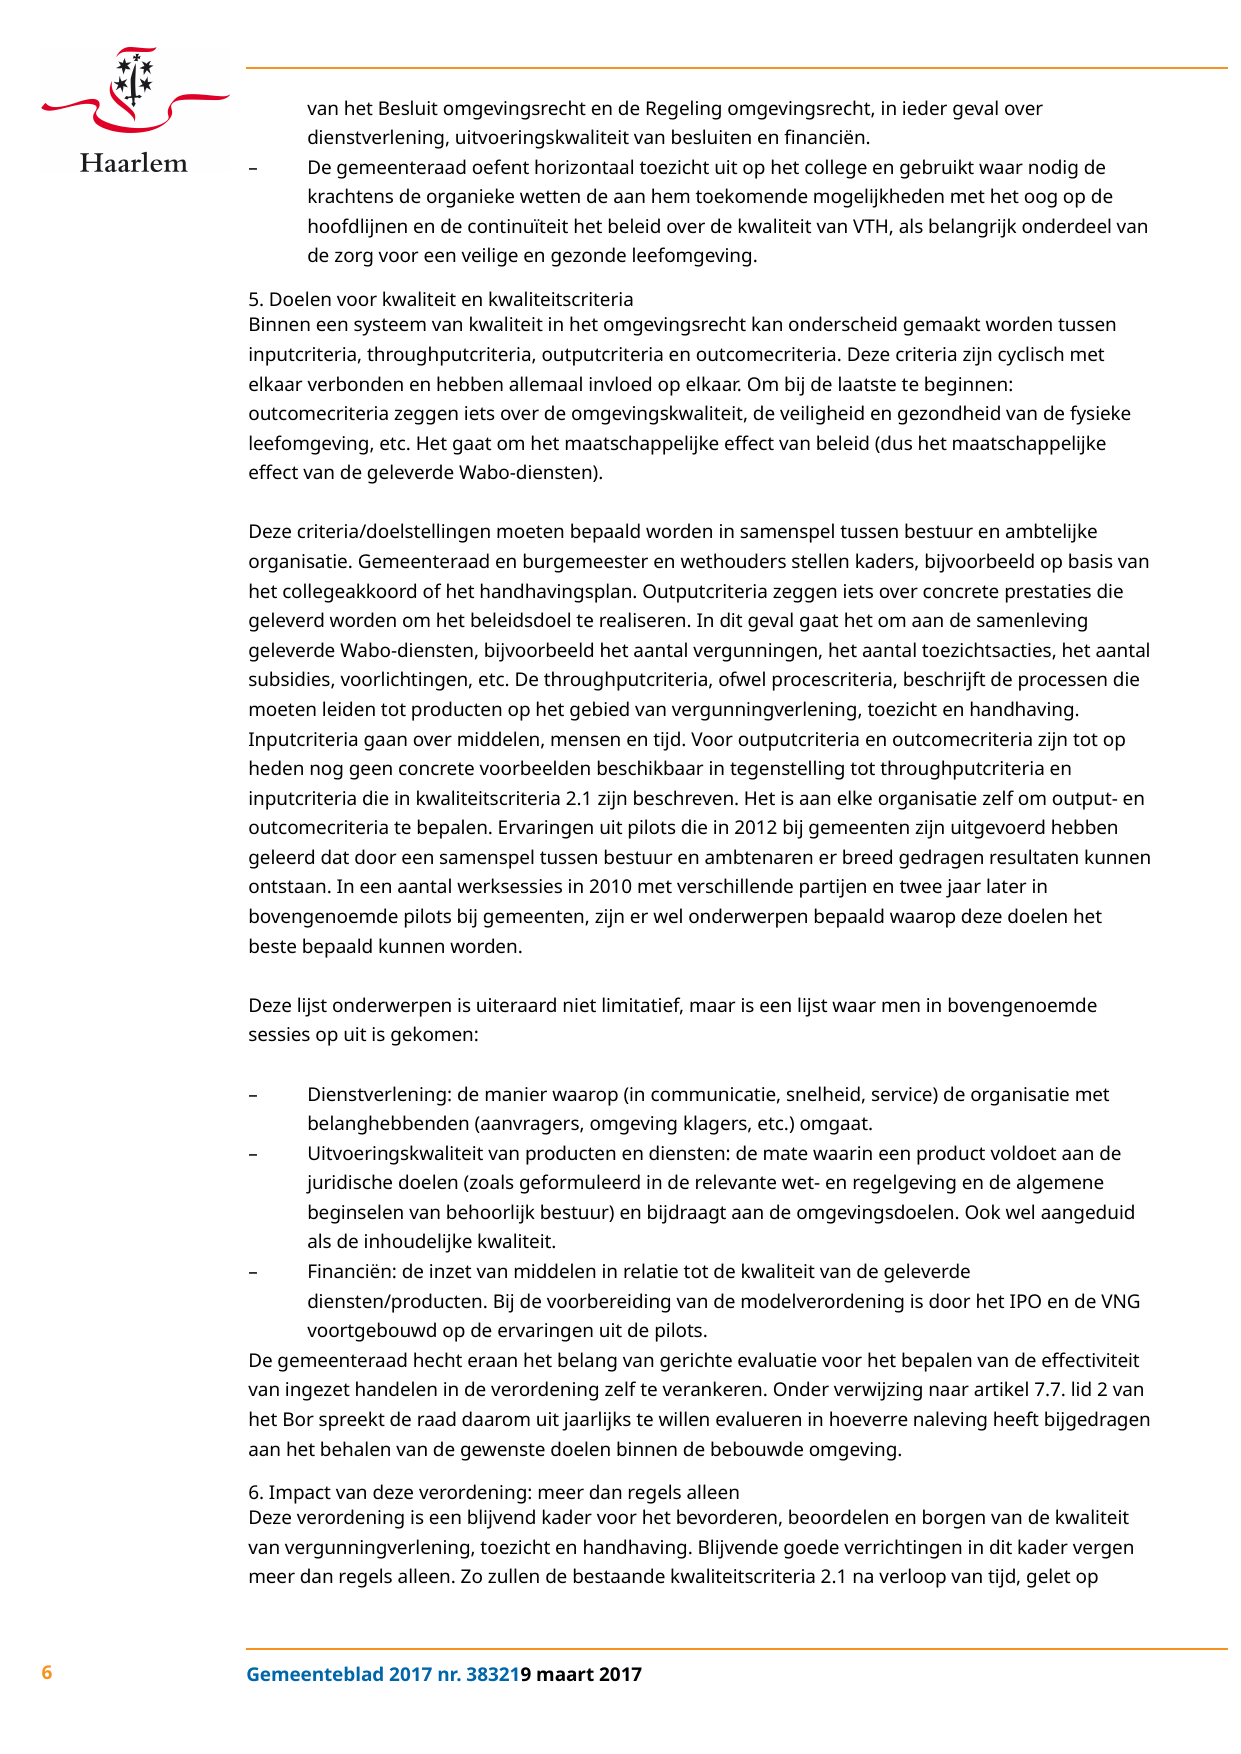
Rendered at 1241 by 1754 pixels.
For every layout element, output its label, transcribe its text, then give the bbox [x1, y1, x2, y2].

list De gemeenteraad oefent horizontaal toezicht uit op het college en gebruikt waar nodig de krachtens de organieke wetten de aan hem toekomende mogelijkheden met het oog op de hoofdlijnen en de continuïteit het beleid over de kwaliteit van VTH, als belangrijk onderdeel van de zorg voor een veilige en gezonde leefomgeving. [248, 154, 1152, 268]
text Deze verordening is een blijvend kader voor het bevorderen, beoordelen en borgen van de kwaliteit van vergunningverlening, toezicht en handhaving. Blijvende goede verrichtingen in dit kader vergen meer dan regels alleen. Zo zullen de bestaande kwaliteitscriteria 2.1 na verloop van tijd, gelet op [248, 1504, 1152, 1589]
list van het Besluit omgevingsrecht en de Regeling omgevingsrecht, in ieder geval over dienstverlening, uitvoeringskwaliteit van besluiten en financiën. [248, 95, 1152, 150]
picture [41, 47, 231, 172]
text Deze criteria/doelstellingen moeten bepaald worden in samenspel tussen bestuur en ambtelijke organisatie. Gemeenteraad en burgemeester en wethouders stellen kaders, bijvoorbeeld op basis van het collegeakkoord of het handhavingsplan. Outputcriteria zeggen iets over concrete prestaties die geleverd worden om het beleidsdoel te realiseren. In dit geval gaat het om aan de samenleving geleverde Wabo-diensten, bijvoorbeeld het aantal vergunningen, het aantal toezichtsacties, het aantal subsidies, voorlichtingen, etc. De throughputcriteria, ofwel procescriteria, beschrijft de processen die moeten leiden tot producten op het gebied van vergunningverlening, toezicht en handhaving. Inputcriteria gaan over middelen, mensen en tijd. Voor outputcriteria en outcomecriteria zijn tot op heden nog geen concrete voorbeelden beschikbaar in tegenstelling tot throughputcriteria en inputcriteria die in kwaliteitscriteria 2.1 zijn beschreven. Het is aan elke organisatie zelf om output- en outcomecriteria te bepalen. Ervaringen uit pilots die in 2012 bij gemeenten zijn uitgevoerd hebben geleerd dat door een samenspel tussen bestuur en ambtenaren er breed gedragen resultaten kunnen ontstaan. In een aantal werksessies in 2010 met verschillende partijen en twee jaar later in bovengenoemde pilots bij gemeenten, zijn er wel onderwerpen bepaald waarop deze doelen het beste bepaald kunnen worden. [248, 519, 1152, 958]
text 6. Impact van deze verordening: meer dan regels alleen [248, 1479, 1152, 1504]
list Uitvoeringskwaliteit van producten en diensten: de mate waarin een product voldoet aan de juridische doelen (zoals geformuleerd in de relevante wet- en regelgeving en de algemene beginselen van behoorlijk bestuur) en bijdraagt aan de omgevingsdoelen. Ook wel aangeduid als de inhoudelijke kwaliteit. [248, 1140, 1152, 1254]
text De gemeenteraad hecht eraan het belang van gerichte evaluatie voor het bepalen van de effectiviteit van ingezet handelen in de verordening zelf te verankeren. Onder verwijzing naar artikel 7.7. lid 2 van het Bor spreekt de raad daarom uit jaarlijks te willen evalueren in hoeverre naleving heeft bijgedragen aan het behalen van de gewenste doelen binnen de bebouwde omgeving. [248, 1347, 1152, 1461]
text 5. Doelen voor kwaliteit en kwaliteitscriteria [248, 286, 1152, 312]
list Financiën: de inzet van middelen in relatie tot de kwaliteit van de geleverde diensten/producten. Bij de voorbereiding van de modelverordening is door het IPO en de VNG voortgebouwd op de ervaringen uit de pilots. [248, 1258, 1152, 1343]
text Binnen een systeem van kwaliteit in het omgevingsrecht kan onderscheid gemaakt worden tussen inputcriteria, throughputcriteria, outputcriteria en outcomecriteria. Deze criteria zijn cyclisch met elkaar verbonden en hebben allemaal invloed op elkaar. Om bij de laatste te beginnen: outcomecriteria zeggen iets over de omgevingskwaliteit, de veiligheid en gezondheid van de fysieke leefomgeving, etc. Het gaat om het maatschappelijke effect van beleid (dus het maatschappelijke effect van de geleverde Wabo-diensten). [248, 312, 1152, 485]
text Deze lijst onderwerpen is uiteraard niet limitatief, maar is een lijst waar men in bovengenoemde sessies op uit is gekomen: [248, 992, 1152, 1047]
list Dienstverlening: de manier waarop (in communicatie, snelheid, service) de organisatie met belanghebbenden (aanvragers, omgeving klagers, etc.) omgaat. [248, 1081, 1152, 1136]
